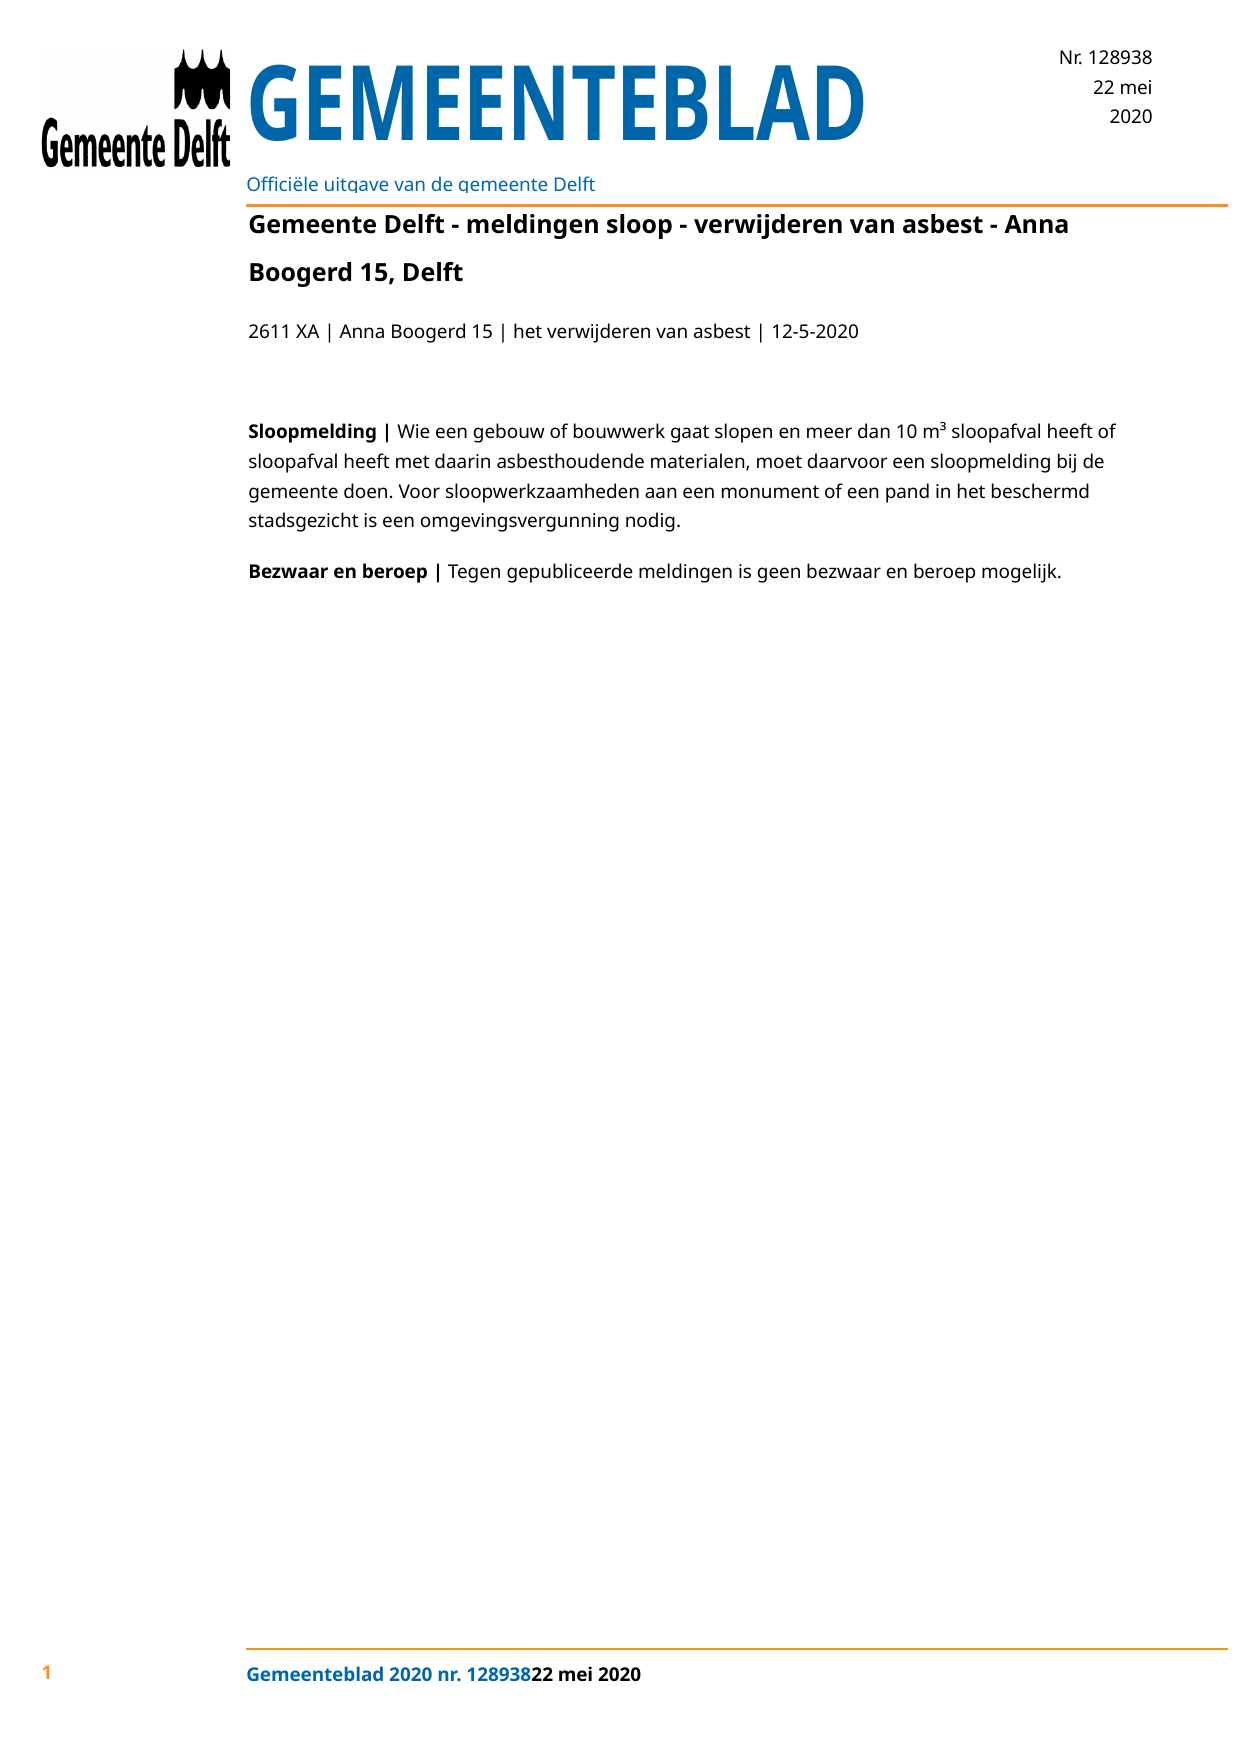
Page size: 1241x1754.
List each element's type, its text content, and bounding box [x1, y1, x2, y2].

text 2611 XA | Anna Boogerd 15 | het verwijderen van asbest | 12-5-2020 [248, 318, 1152, 344]
text Sloopmelding | Wie een gebouw of bouwwerk gaat slopen en meer dan 10 m³ sloopafval heeft of sloopafval heeft met daarin asbesthoudende materialen, moet daarvoor een sloopmelding bij de gemeente doen. Voor sloopwerkzaamheden aan een monument of een pand in het beschermd stadsgezicht is een omgevingsvergunning nodig. [248, 419, 1152, 533]
text Gemeente Delft - meldingen sloop - verwijderen van asbest - Anna Boogerd 15, Delft [248, 207, 1152, 288]
text Bezwaar en beroep | Tegen gepubliceerde meldingen is geen bezwaar en beroep mogelijk. [248, 558, 1152, 584]
picture [41, 47, 231, 172]
